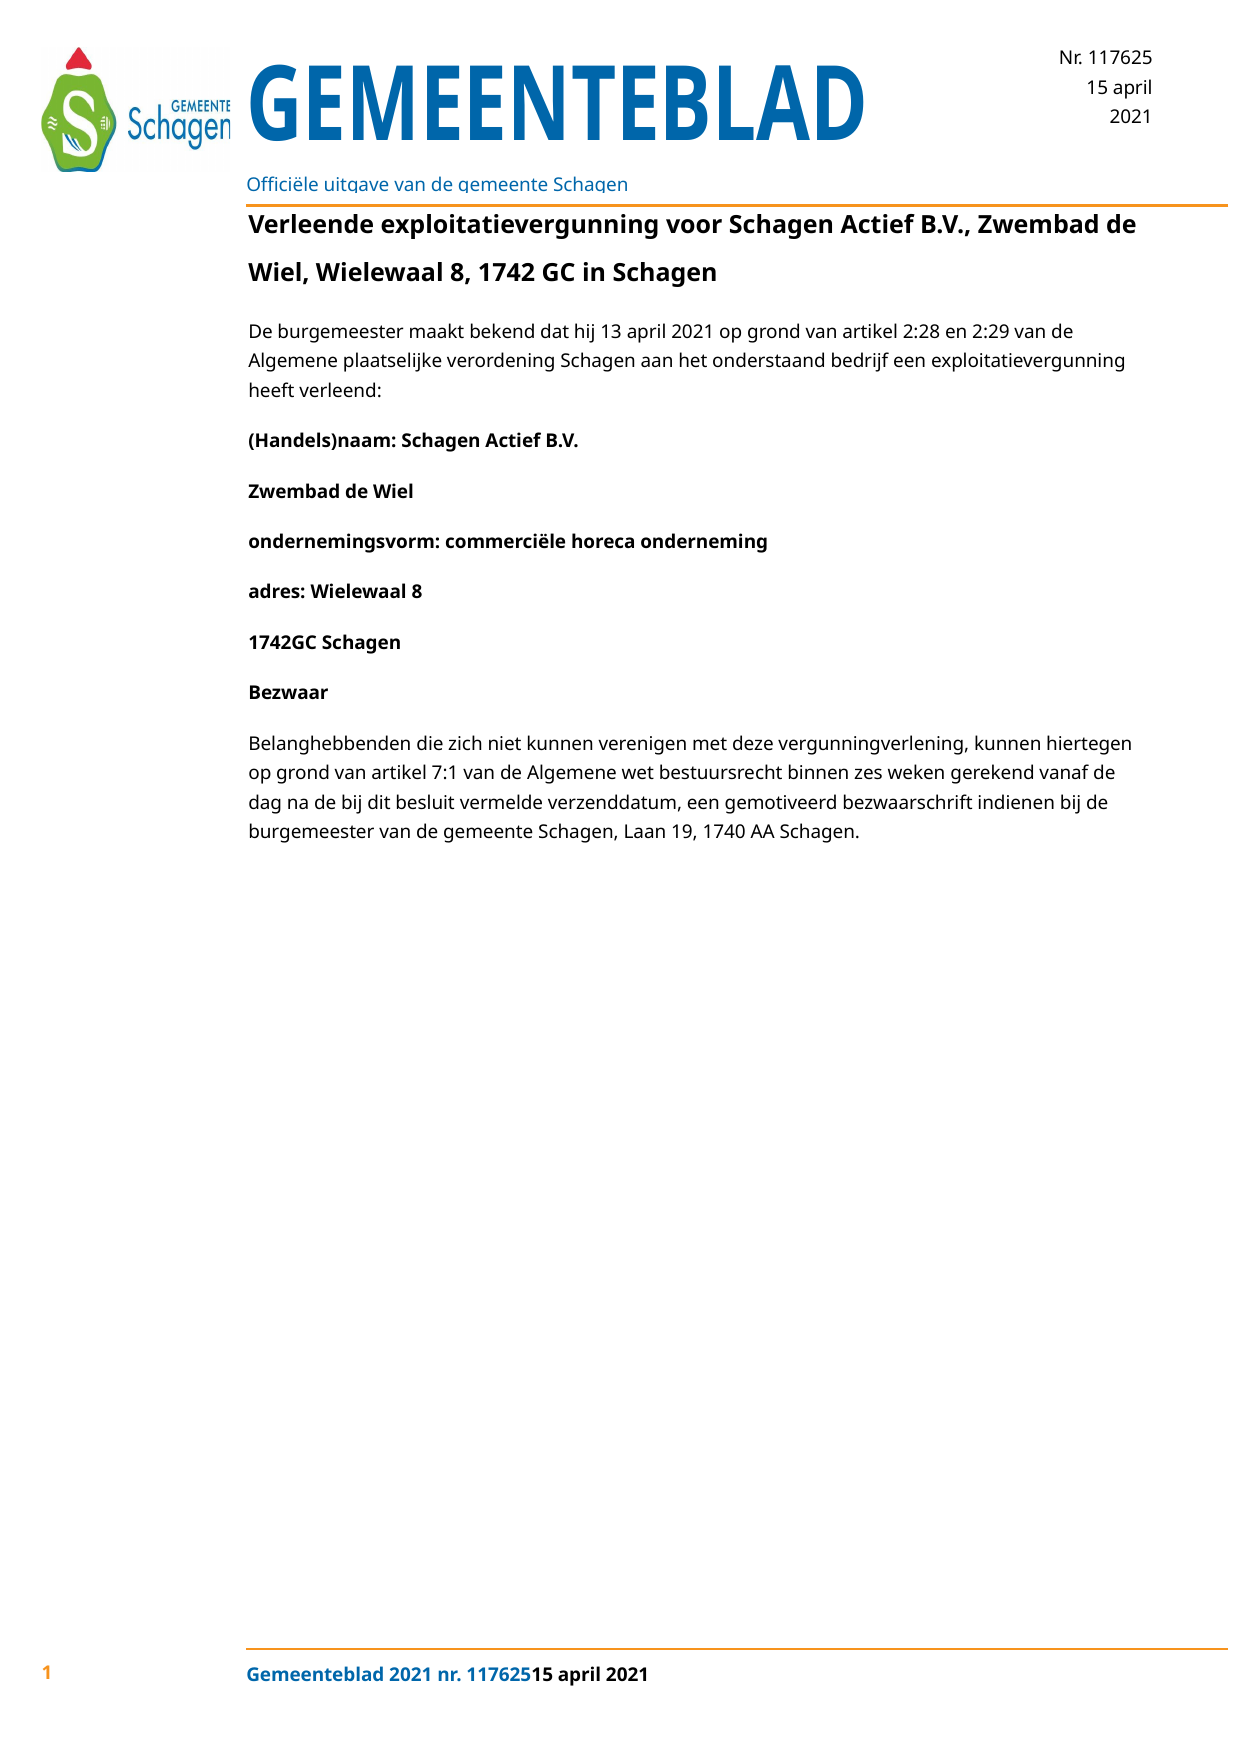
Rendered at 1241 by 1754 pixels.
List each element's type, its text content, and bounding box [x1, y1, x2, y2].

text Verleende exploitatievergunning voor Schagen Actief B.V., Zwembad de Wiel, Wielewaal 8, 1742 GC in Schagen [248, 207, 1152, 288]
text De burgemeester maakt bekend dat hij 13 april 2021 op grond van artikel 2:28 en 2:29 van de Algemene plaatselijke verordening Schagen aan het onderstaand bedrijf een exploitatievergunning heeft verleend: [248, 318, 1152, 403]
text Zwembad de Wiel [248, 478, 1152, 504]
text adres: Wielewaal 8 [248, 579, 1152, 604]
text Belanghebbenden die zich niet kunnen verenigen met deze vergunningverlening, kunnen hiertegen op grond van artikel 7:1 van de Algemene wet bestuursrecht binnen zes weken gerekend vanaf de dag na de bij dit besluit vermelde verzenddatum, een gemotiveerd bezwaarschrift indienen bij de burgemeester van de gemeente Schagen, Laan 19, 1740 AA Schagen. [248, 730, 1152, 844]
text 1742GC Schagen [248, 629, 1152, 655]
text ondernemingsvorm: commerciële horeca onderneming [248, 528, 1152, 554]
text (Handels)naam: Schagen Actief B.V. [248, 427, 1152, 453]
text Bezwaar [248, 679, 1152, 705]
picture [41, 47, 231, 172]
